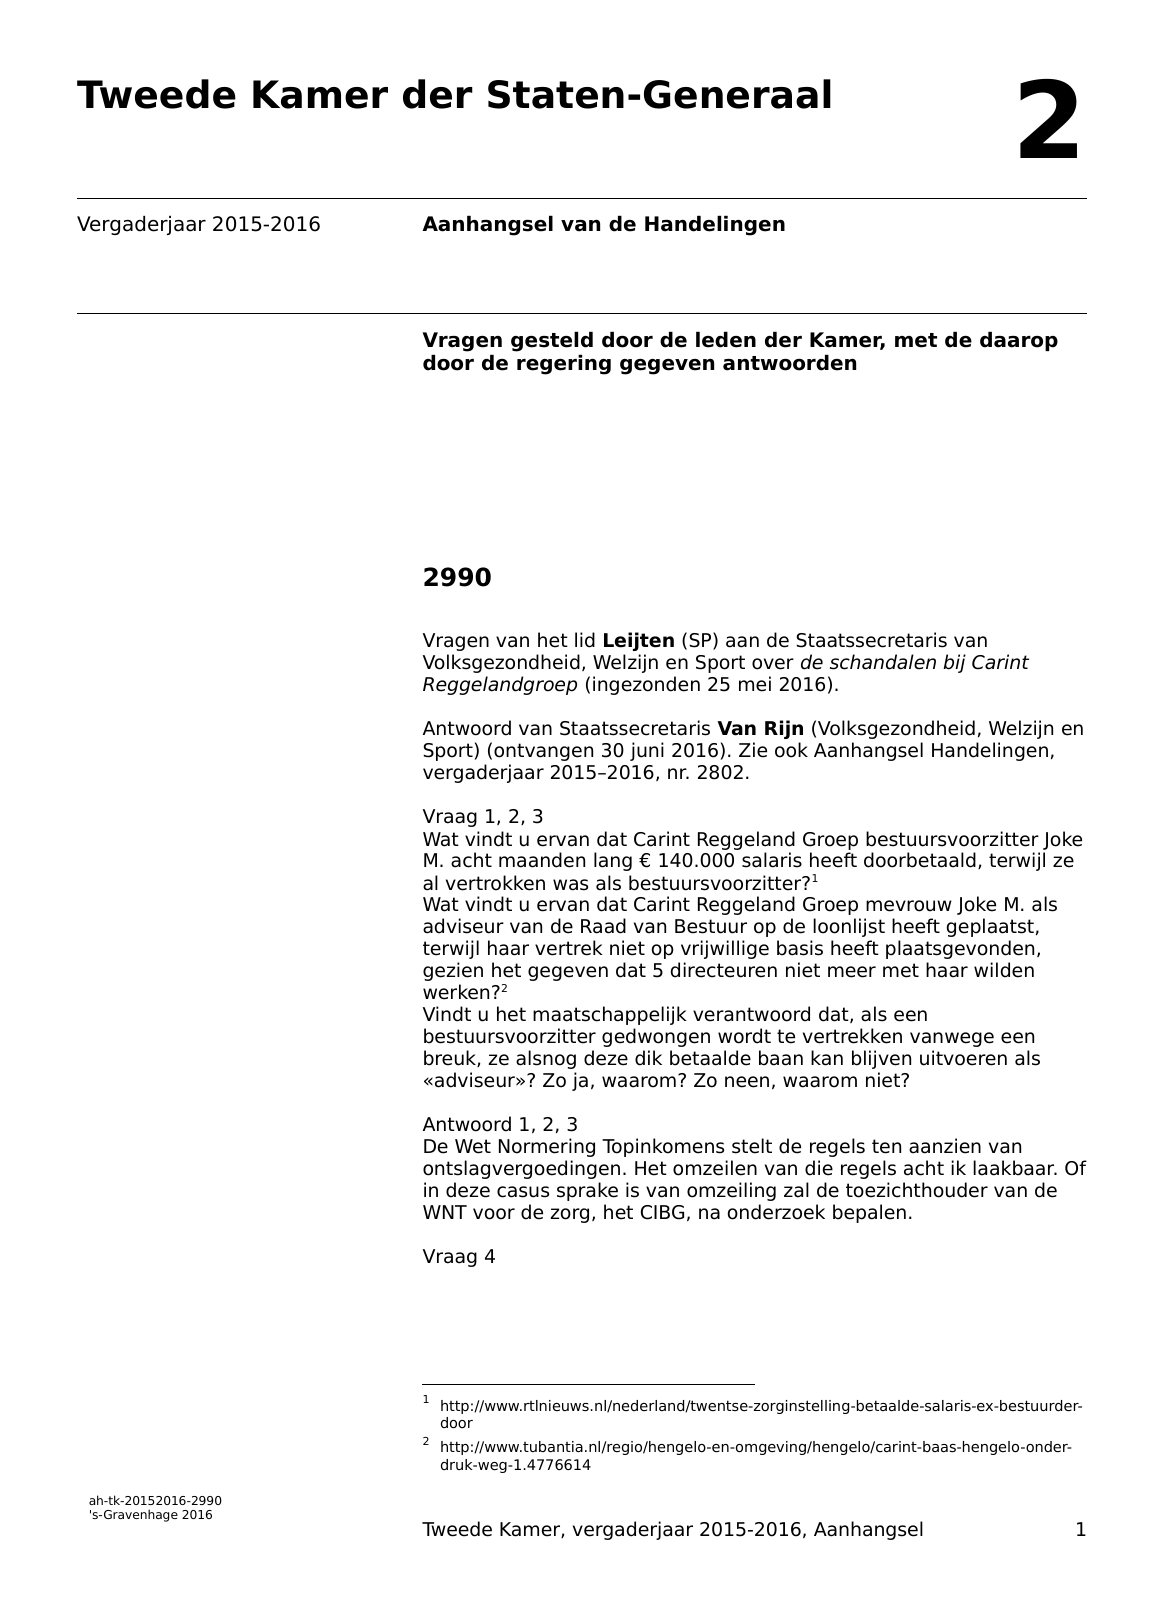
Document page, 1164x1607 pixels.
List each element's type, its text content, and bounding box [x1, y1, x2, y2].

table_header 2 [886, 59, 1087, 198]
table_header Tweede Kamer der Staten-Generaal [77, 59, 886, 198]
text Vragen van het lid Leijten (SP) aan de Staatssecretaris van Volksgezondheid, Welzijn en Sport over de schandalen bij Carint Reggelandgroep (ingezonden 25 mei 2016). [422, 630, 1087, 696]
text Wat vindt u ervan dat Carint Reggeland Groep mevrouw Joke M. als adviseur van de Raad van Bestuur op de loonlijst heeft geplaatst, terwijl haar vertrek niet op vrijwillige basis heeft plaatsgevonden, gezien het gegeven dat 5 directeuren niet meer met haar wilden werken? [422, 894, 1087, 1004]
table_cell [77, 314, 422, 375]
text Antwoord 1, 2, 3 [422, 1114, 1087, 1136]
text 's-Gravenhage 2016 [88, 1508, 323, 1522]
text ah-tk-20152016-2990 [88, 1494, 323, 1508]
table_cell Aanhangsel van de Handelingen [422, 199, 1087, 313]
text http://www.tubantia.nl/regio/hengelo-en-omgeving/hengelo/carint-baas-hengelo-onder-druk-weg-1.4776614 [422, 1435, 1087, 1474]
table_cell Vragen gesteld door de leden der Kamer, met de daarop door de regering gegeven antwoorden [422, 314, 1087, 375]
text Wat vindt u ervan dat Carint Reggeland Groep bestuursvoorzitter Joke M. acht maanden lang € 140.000 salaris heeft doorbetaald, terwijl ze al vertrokken was als bestuursvoorzitter? [422, 828, 1087, 894]
text De Wet Normering Topinkomens stelt de regels ten aanzien van ontslagvergoedingen. Het omzeilen van die regels acht ik laakbaar. Of in deze casus sprake is van omzeiling zal de toezichthouder van de WNT voor de zorg, het CIBG, na onderzoek bepalen. [422, 1136, 1087, 1224]
text Vindt u het maatschappelijk verantwoord dat, als een bestuursvoorzitter gedwongen wordt te vertrekken vanwege een breuk, ze alsnog deze dik betaalde baan kan blijven uitvoeren als «adviseur»? Zo ja, waarom? Zo neen, waarom niet? [422, 1004, 1087, 1092]
text Vraag 1, 2, 3 [422, 806, 1087, 828]
text Vraag 4 [422, 1246, 1087, 1268]
table_cell Vergaderjaar 2015-2016 [77, 199, 422, 313]
text Antwoord van Staatssecretaris Van Rijn (Volksgezondheid, Welzijn en Sport) (ontvangen 30 juni 2016). Zie ook Aanhangsel Handelingen, vergaderjaar 2015–2016, nr. 2802. [422, 718, 1087, 784]
text http://www.rtlnieuws.nl/nederland/twentse-zorginstelling-betaalde-salaris-ex-bestuurder-door [422, 1393, 1087, 1432]
text 2990 [422, 563, 1087, 592]
